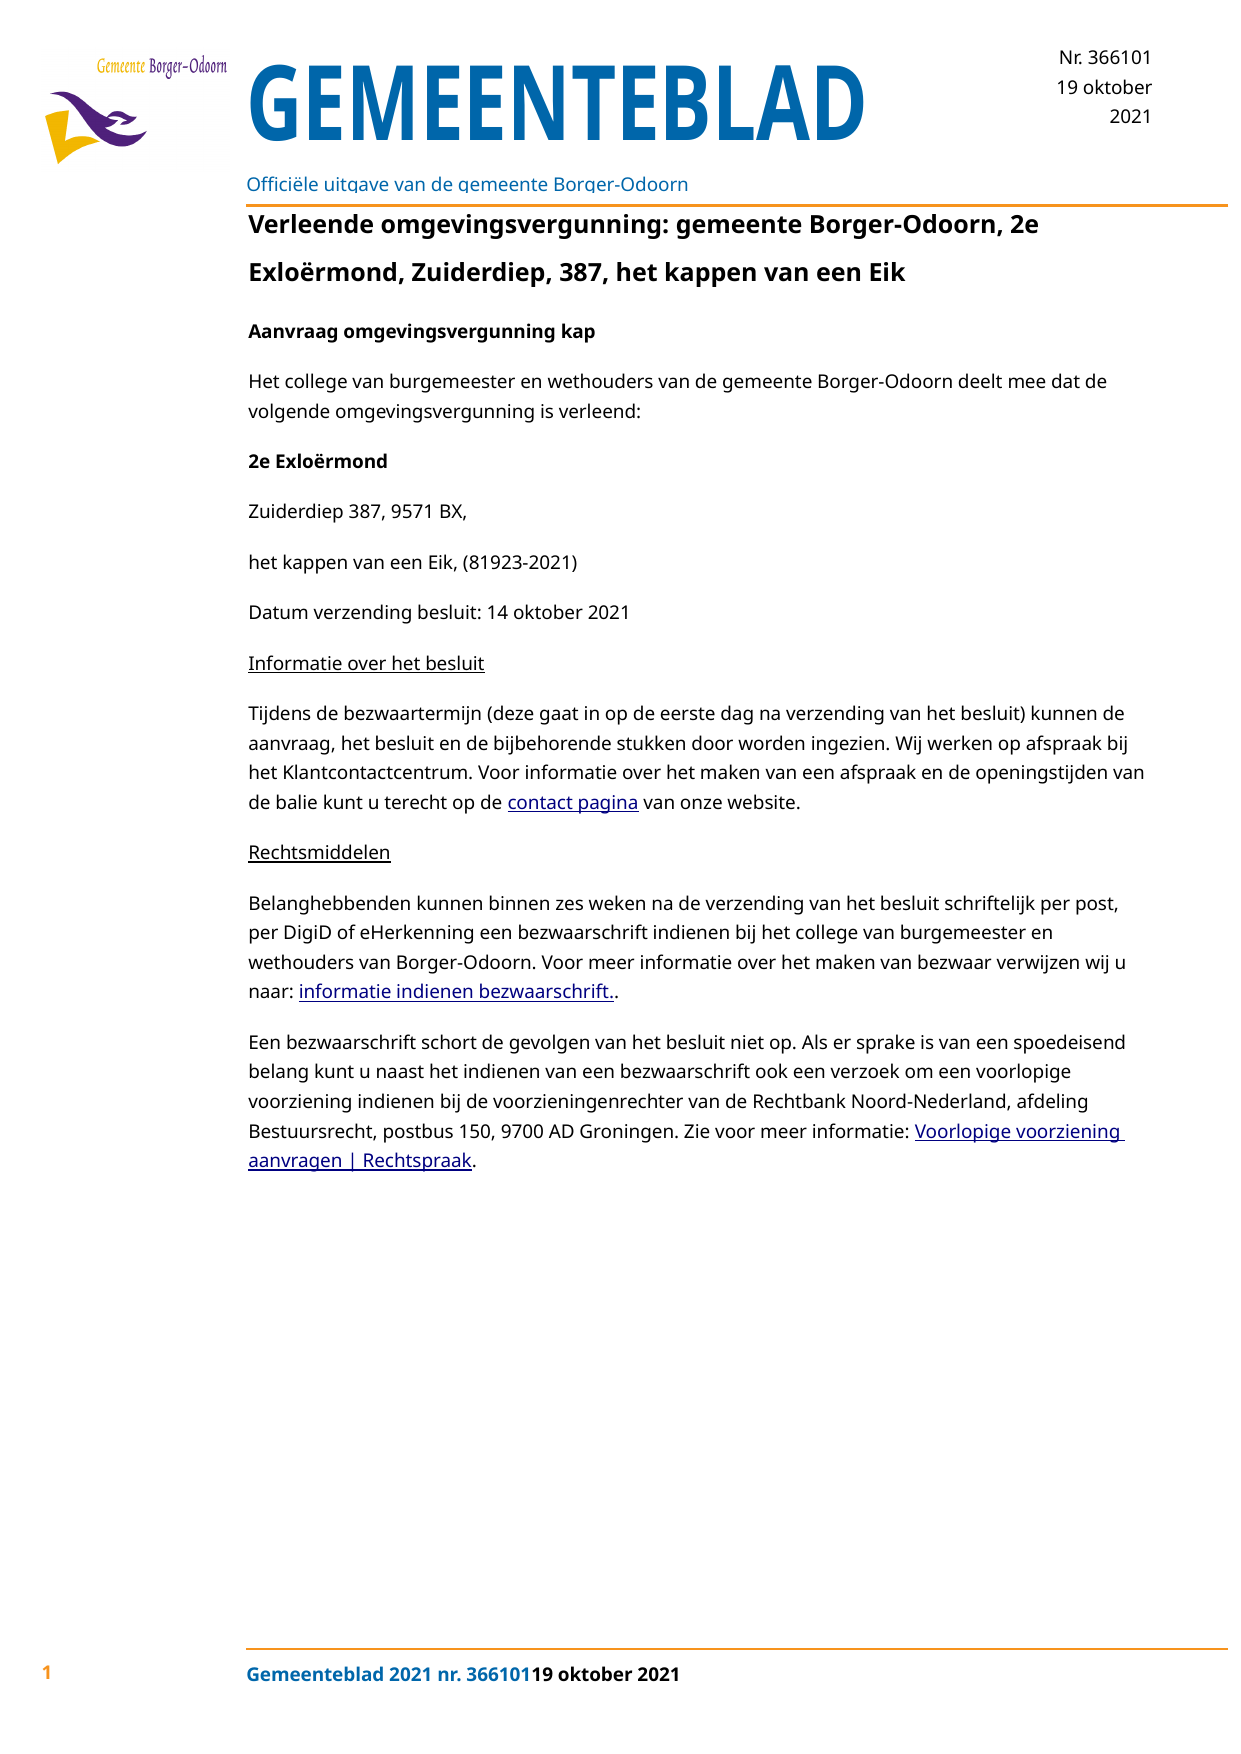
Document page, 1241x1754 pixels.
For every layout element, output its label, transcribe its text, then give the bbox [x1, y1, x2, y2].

picture [41, 47, 231, 172]
text Tijdens de bezwaartermijn (deze gaat in op de eerste dag na verzending van het besluit) kunnen de aanvraag, het besluit en de bijbehorende stukken door worden ingezien. Wij werken op afspraak bij het Klantcontactcentrum. Voor informatie over het maken van een afspraak en de openingstijden van de balie kunt u terecht op de contact pagina van onze website. [248, 700, 1152, 815]
text het kappen van een Eik, (81923-2021) [248, 549, 1152, 575]
text Datum verzending besluit: 14 oktober 2021 [248, 599, 1152, 625]
text 2e Exloërmond [248, 448, 1152, 474]
text Zuiderdiep 387, 9571 BX, [248, 499, 1152, 524]
text Verleende omgevingsvergunning: gemeente Borger-Odoorn, 2e Exloërmond, Zuiderdiep, 387, het kappen van een Eik [248, 207, 1152, 288]
text Een bezwaarschrift schort de gevolgen van het besluit niet op. Als er sprake is van een spoedeisend belang kunt u naast het indienen van een bezwaarschrift ook een verzoek om een voorlopige voorziening indienen bij de voorzieningenrechter van de Rechtbank Noord-Nederland, afdeling Bestuursrecht, postbus 150, 9700 AD Groningen. Zie voor meer informatie: Voorlopige voorziening aanvragen | Rechtspraak. [248, 1029, 1152, 1173]
text Belanghebbenden kunnen binnen zes weken na de verzending van het besluit schriftelijk per post, per DigiD of eHerkenning een bezwaarschrift indienen bij het college van burgemeester en wethouders van Borger-Odoorn. Voor meer informatie over het maken van bezwaar verwijzen wij u naar: informatie indienen bezwaarschrift.. [248, 890, 1152, 1004]
text Aanvraag omgevingsvergunning kap [248, 318, 1152, 344]
text Rechtsmiddelen [248, 839, 1152, 865]
text Het college van burgemeester en wethouders van de gemeente Borger-Odoorn deelt mee dat de volgende omgevingsvergunning is verleend: [248, 368, 1152, 424]
text Informatie over het besluit [248, 650, 1152, 676]
